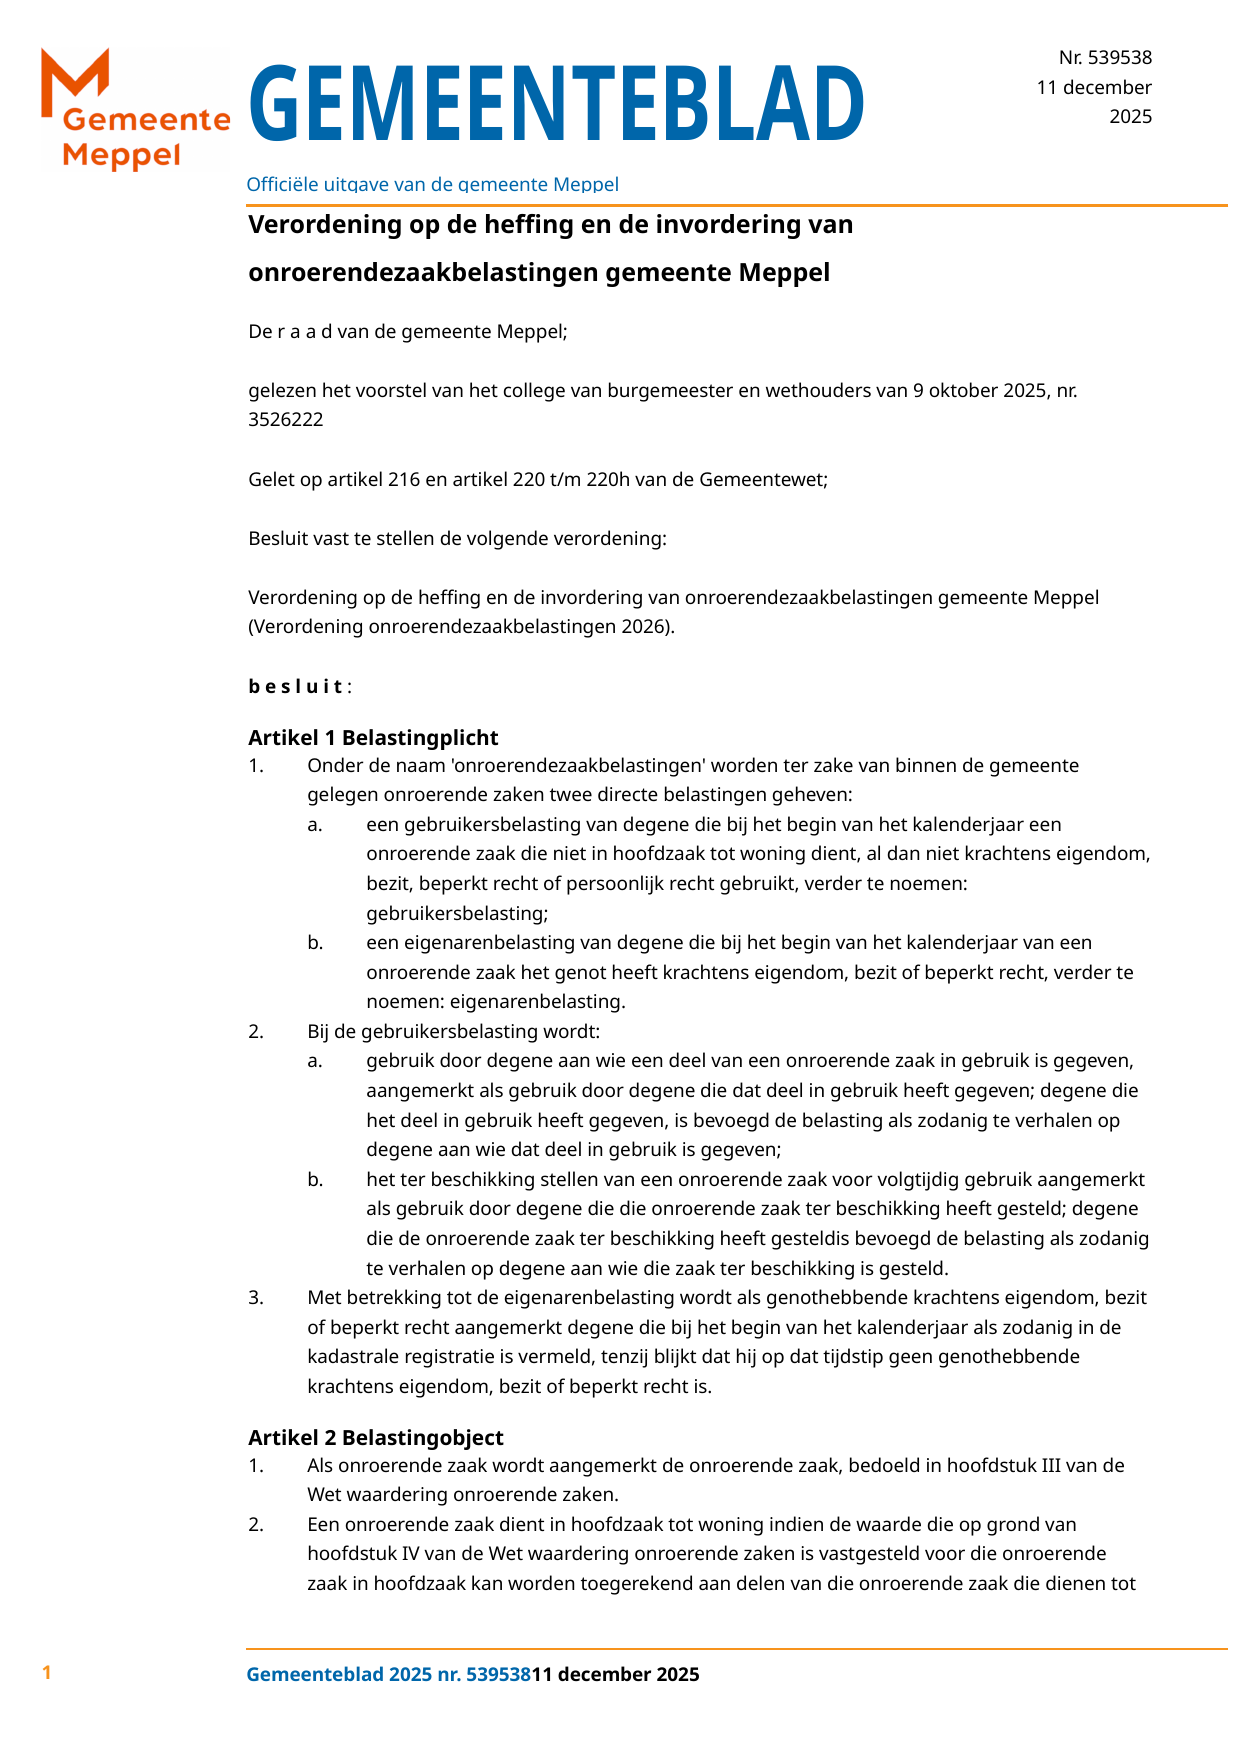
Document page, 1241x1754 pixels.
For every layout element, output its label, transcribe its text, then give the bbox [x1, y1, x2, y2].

list gebruik door degene aan wie een deel van een onroerende zaak in gebruik is gegeven, aangemerkt als gebruik door degene die dat deel in gebruik heeft gegeven; degene die het deel in gebruik heeft gegeven, is bevoegd de belasting als zodanig te verhalen op degene aan wie dat deel in gebruik is gegeven; [307, 1048, 1152, 1162]
text gelezen het voorstel van het college van burgemeester en wethouders van 9 oktober 2025, nr. 3526222 [248, 377, 1152, 432]
list Bij de gebruikersbelasting wordt: [248, 1018, 1152, 1044]
text Artikel 2 Belastingobject [248, 1423, 1152, 1452]
text b e s l u i t : [248, 673, 1152, 699]
text Verordening op de heffing en de invordering van onroerendezaakbelastingen gemeente Meppel [248, 207, 1152, 288]
list een eigenarenbelasting van degene die bij het begin van het kalenderjaar van een onroerende zaak het genot heeft krachtens eigendom, bezit of beperkt recht, verder te noemen: eigenarenbelasting. [307, 929, 1152, 1014]
list een gebruikersbelasting van degene die bij het begin van het kalenderjaar een onroerende zaak die niet in hoofdzaak tot woning dient, al dan niet krachtens eigendom, bezit, beperkt recht of persoonlijk recht gebruikt, verder te noemen: gebruikersbelasting; [307, 811, 1152, 925]
text Artikel 1 Belastingplicht [248, 723, 1152, 752]
text (Verordening onroerendezaakbelastingen 2026). [248, 614, 1152, 639]
text Gelet op artikel 216 en artikel 220 t/m 220h van de Gemeentewet; [248, 466, 1152, 492]
list Onder de naam 'onroerendezaakbelastingen' worden ter zake van binnen de gemeente gelegen onroerende zaken twee directe belastingen geheven: [248, 752, 1152, 807]
list het ter beschikking stellen van een onroerende zaak voor volgtijdig gebruik aangemerkt als gebruik door degene die die onroerende zaak ter beschikking heeft gesteld; degene die de onroerende zaak ter beschikking heeft gesteldis bevoegd de belasting als zodanig te verhalen op degene aan wie die zaak ter beschikking is gesteld. [307, 1166, 1152, 1280]
text De r a a d van de gemeente Meppel; [248, 318, 1152, 344]
picture [41, 47, 231, 172]
text Besluit vast te stellen de volgende verordening: [248, 525, 1152, 551]
list Met betrekking tot de eigenarenbelasting wordt als genothebbende krachtens eigendom, bezit of beperkt recht aangemerkt degene die bij het begin van het kalenderjaar als zodanig in de kadastrale registratie is vermeld, tenzij blijkt dat hij op dat tijdstip geen genothebbende krachtens eigendom, bezit of beperkt recht is. [248, 1284, 1152, 1399]
list Als onroerende zaak wordt aangemerkt de onroerende zaak, bedoeld in hoofdstuk III van de Wet waardering onroerende zaken. [248, 1452, 1152, 1507]
text Verordening op de heffing en de invordering van onroerendezaakbelastingen gemeente Meppel [248, 584, 1152, 610]
list Een onroerende zaak dient in hoofdzaak tot woning indien de waarde die op grond van hoofdstuk IV van de Wet waardering onroerende zaken is vastgesteld voor die onroerende zaak in hoofdzaak kan worden toegerekend aan delen van die onroerende zaak die dienen tot [248, 1511, 1152, 1596]
